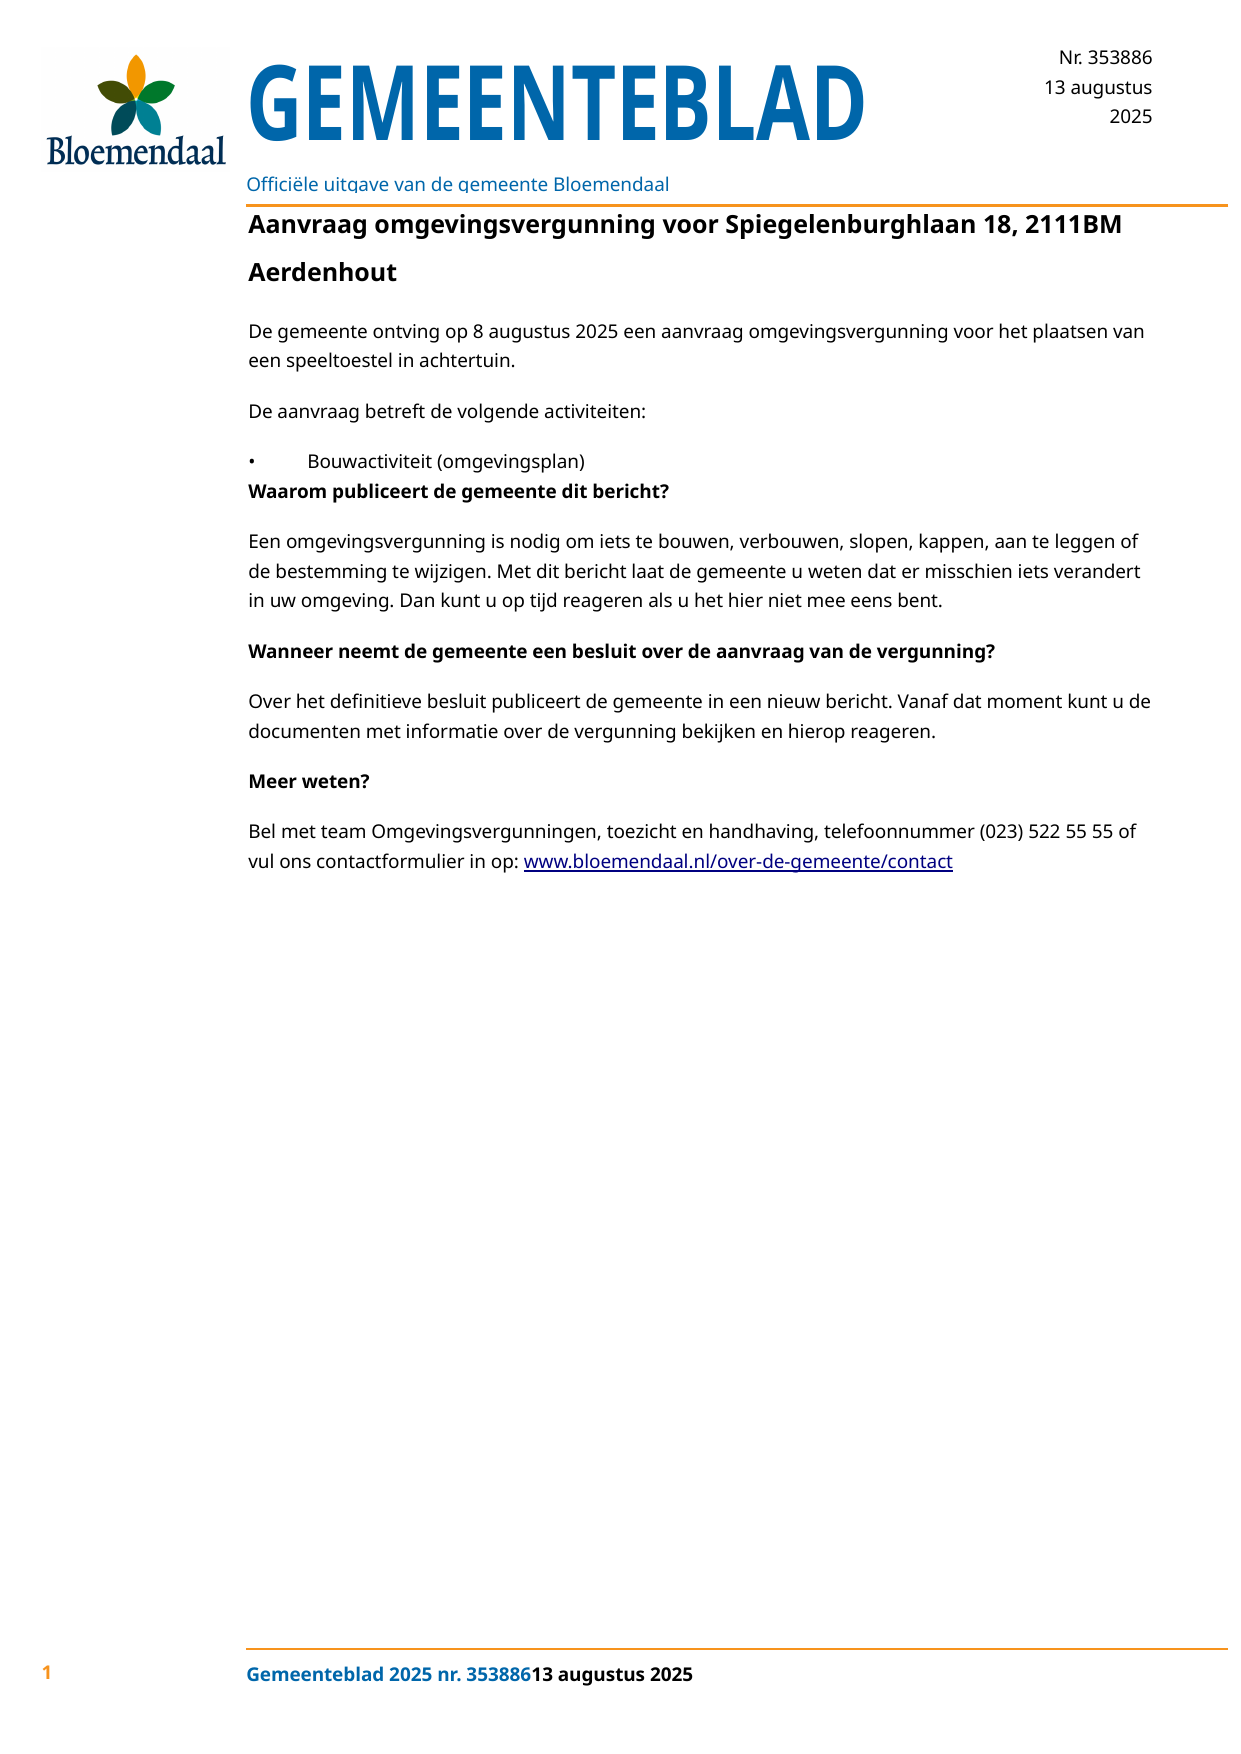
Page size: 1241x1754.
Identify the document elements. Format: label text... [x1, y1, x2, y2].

text Over het definitieve besluit publiceert de gemeente in een nieuw bericht. Vanaf dat moment kunt u de documenten met informatie over de vergunning bekijken en hierop reageren. [248, 688, 1152, 744]
text Meer weten? [248, 768, 1152, 794]
text Waarom publiceert de gemeente dit bericht? [248, 478, 1152, 504]
text Aanvraag omgevingsvergunning voor Spiegelenburghlaan 18, 2111BM Aerdenhout [248, 207, 1152, 288]
text Bel met team Omgevingsvergunningen, toezicht en handhaving, telefoonnummer (023) 522 55 55 of vul ons contactformulier in op: www.bloemendaal.nl/over-de-gemeente/contact [248, 819, 1152, 874]
text De aanvraag betreft de volgende activiteiten: [248, 398, 1152, 424]
text Wanneer neemt de gemeente een besluit over de aanvraag van de vergunning? [248, 638, 1152, 664]
text De gemeente ontving op 8 augustus 2025 een aanvraag omgevingsvergunning voor het plaatsen van een speeltoestel in achtertuin. [248, 318, 1152, 373]
picture [41, 47, 231, 172]
text Een omgevingsvergunning is nodig om iets te bouwen, verbouwen, slopen, kappen, aan te leggen of de bestemming te wijzigen. Met dit bericht laat de gemeente u weten dat er misschien iets verandert in uw omgeving. Dan kunt u op tijd reageren als u het hier niet mee eens bent. [248, 528, 1152, 613]
list Bouwactiviteit (omgevingsplan) [248, 448, 1152, 474]
